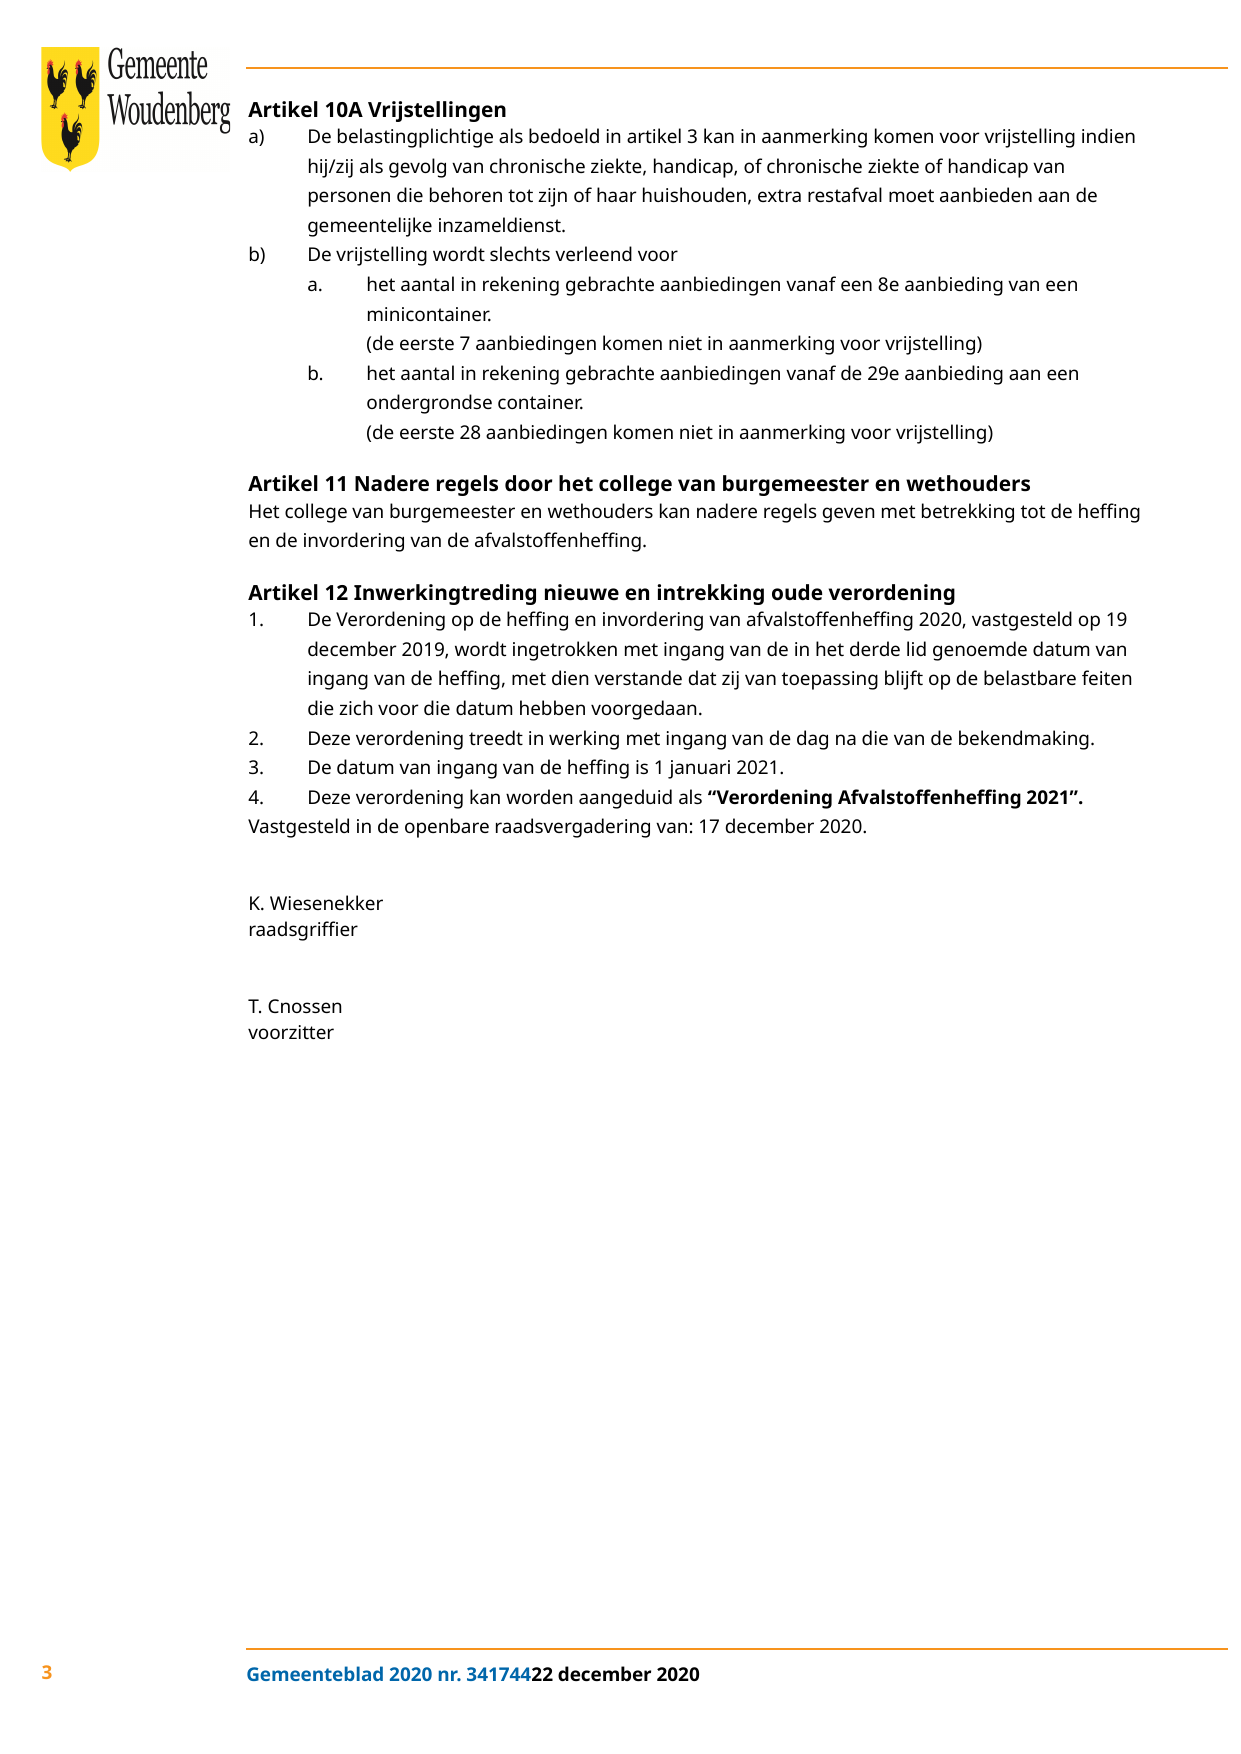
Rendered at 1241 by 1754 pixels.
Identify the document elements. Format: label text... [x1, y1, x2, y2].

text K. Wiesenekker [248, 891, 1152, 916]
list De belastingplichtige als bedoeld in artikel 3 kan in aanmerking komen voor vrijstelling indien hij/zij als gevolg van chronische ziekte, handicap, of chronische ziekte of handicap van personen die behoren tot zijn of haar huishouden, extra restafval moet aanbieden aan de gemeentelijke inzameldienst. [248, 123, 1152, 238]
text T. Cnossen [248, 993, 1152, 1019]
text Het college van burgemeester en wethouders kan nadere regels geven met betrekking tot de heffing en de invordering van de afvalstoffenheffing. [248, 498, 1152, 553]
text Vastgesteld in de openbare raadsvergadering van: 17 december 2020. [248, 813, 1152, 839]
text Artikel 11 Nadere regels door het college van burgemeester en wethouders [248, 469, 1152, 498]
list Deze verordening treedt in werking met ingang van de dag na die van de bekendmaking. [248, 725, 1152, 750]
list het aantal in rekening gebrachte aanbiedingen vanaf de 29e aanbieding aan een ondergrondse container. [307, 360, 1152, 415]
picture [41, 47, 231, 172]
list Deze verordening kan worden aangeduid als “Verordening Afvalstoffenheffing 2021”. [248, 784, 1152, 809]
list (de eerste 7 aanbiedingen komen niet in aanmerking voor vrijstelling) [307, 330, 1152, 356]
list De Verordening op de heffing en invordering van afvalstoffenheffing 2020, vastgesteld op 19 december 2019, wordt ingetrokken met ingang van de in het derde lid genoemde datum van ingang van de heffing, met dien verstande dat zij van toepassing blijft op de belastbare feiten die zich voor die datum hebben voorgedaan. [248, 606, 1152, 721]
list De datum van ingang van de heffing is 1 januari 2021. [248, 754, 1152, 780]
list De vrijstelling wordt slechts verleend voor [248, 242, 1152, 267]
text Artikel 12 Inwerkingtreding nieuwe en intrekking oude verordening [248, 578, 1152, 606]
list het aantal in rekening gebrachte aanbiedingen vanaf een 8e aanbieding van een minicontainer. [307, 271, 1152, 326]
text Artikel 10A Vrijstellingen [248, 95, 1152, 123]
text raadsgriffier [248, 916, 1152, 942]
text voorzitter [248, 1019, 1152, 1045]
list (de eerste 28 aanbiedingen komen niet in aanmerking voor vrijstelling) [307, 419, 1152, 445]
